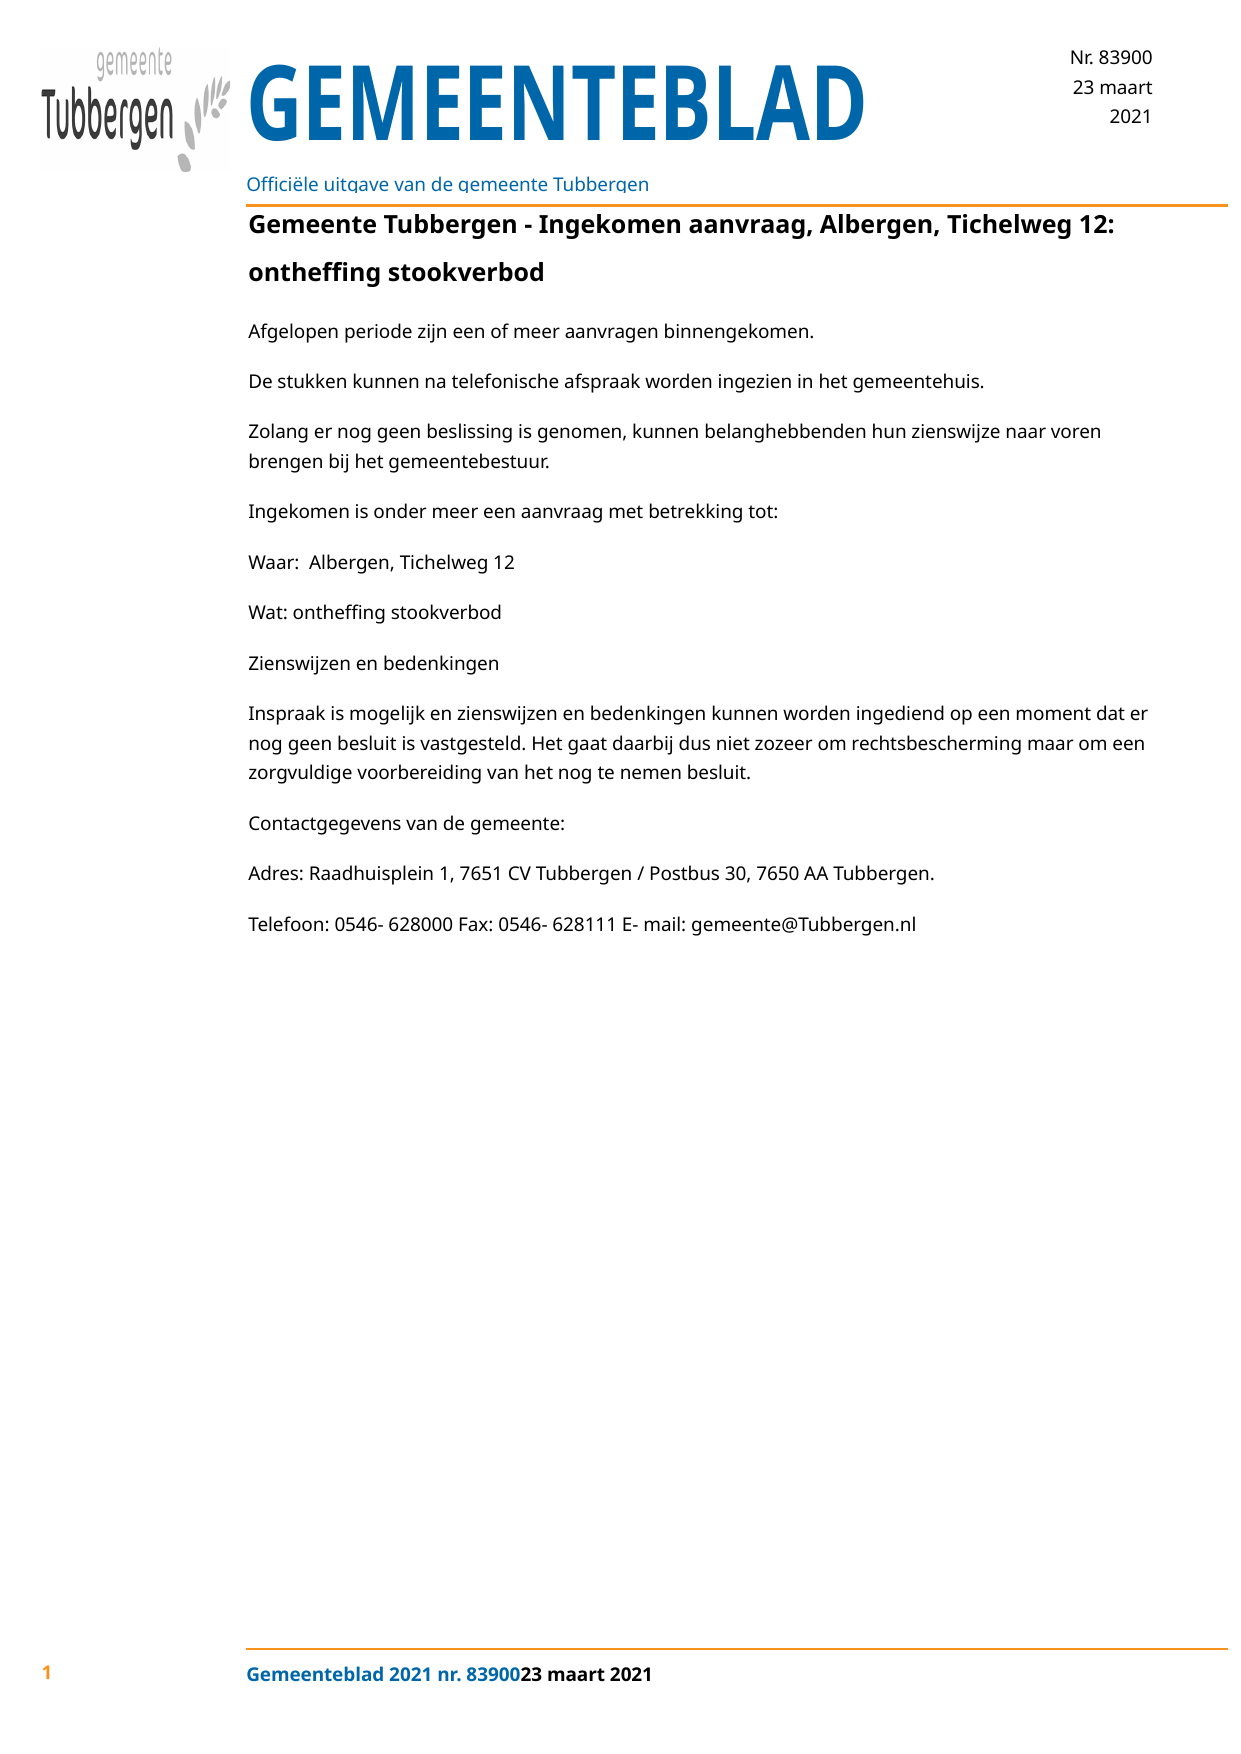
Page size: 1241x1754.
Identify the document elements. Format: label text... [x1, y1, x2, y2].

text Contactgegevens van de gemeente: [248, 810, 1152, 836]
text Afgelopen periode zijn een of meer aanvragen binnengekomen. [248, 318, 1152, 344]
text De stukken kunnen na telefonische afspraak worden ingezien in het gemeentehuis. [248, 368, 1152, 394]
picture [41, 47, 231, 172]
text Adres: Raadhuisplein 1, 7651 CV Tubbergen / Postbus 30, 7650 AA Tubbergen. [248, 860, 1152, 886]
text Waar: Albergen, Tichelweg 12 [248, 549, 1152, 575]
text Gemeente Tubbergen - Ingekomen aanvraag, Albergen, Tichelweg 12: ontheffing stookverbod [248, 207, 1152, 288]
text Ingekomen is onder meer een aanvraag met betrekking tot: [248, 499, 1152, 524]
text Wat: ontheffing stookverbod [248, 599, 1152, 625]
text Zienswijzen en bedenkingen [248, 650, 1152, 676]
text Telefoon: 0546- 628000 Fax: 0546- 628111 E- mail: gemeente@Tubbergen.nl [248, 911, 1152, 937]
text Inspraak is mogelijk en zienswijzen en bedenkingen kunnen worden ingediend op een moment dat er nog geen besluit is vastgesteld. Het gaat daarbij dus niet zozeer om rechtsbescherming maar om een zorgvuldige voorbereiding van het nog te nemen besluit. [248, 700, 1152, 785]
text Zolang er nog geen beslissing is genomen, kunnen belanghebbenden hun zienswijze naar voren brengen bij het gemeentebestuur. [248, 419, 1152, 474]
